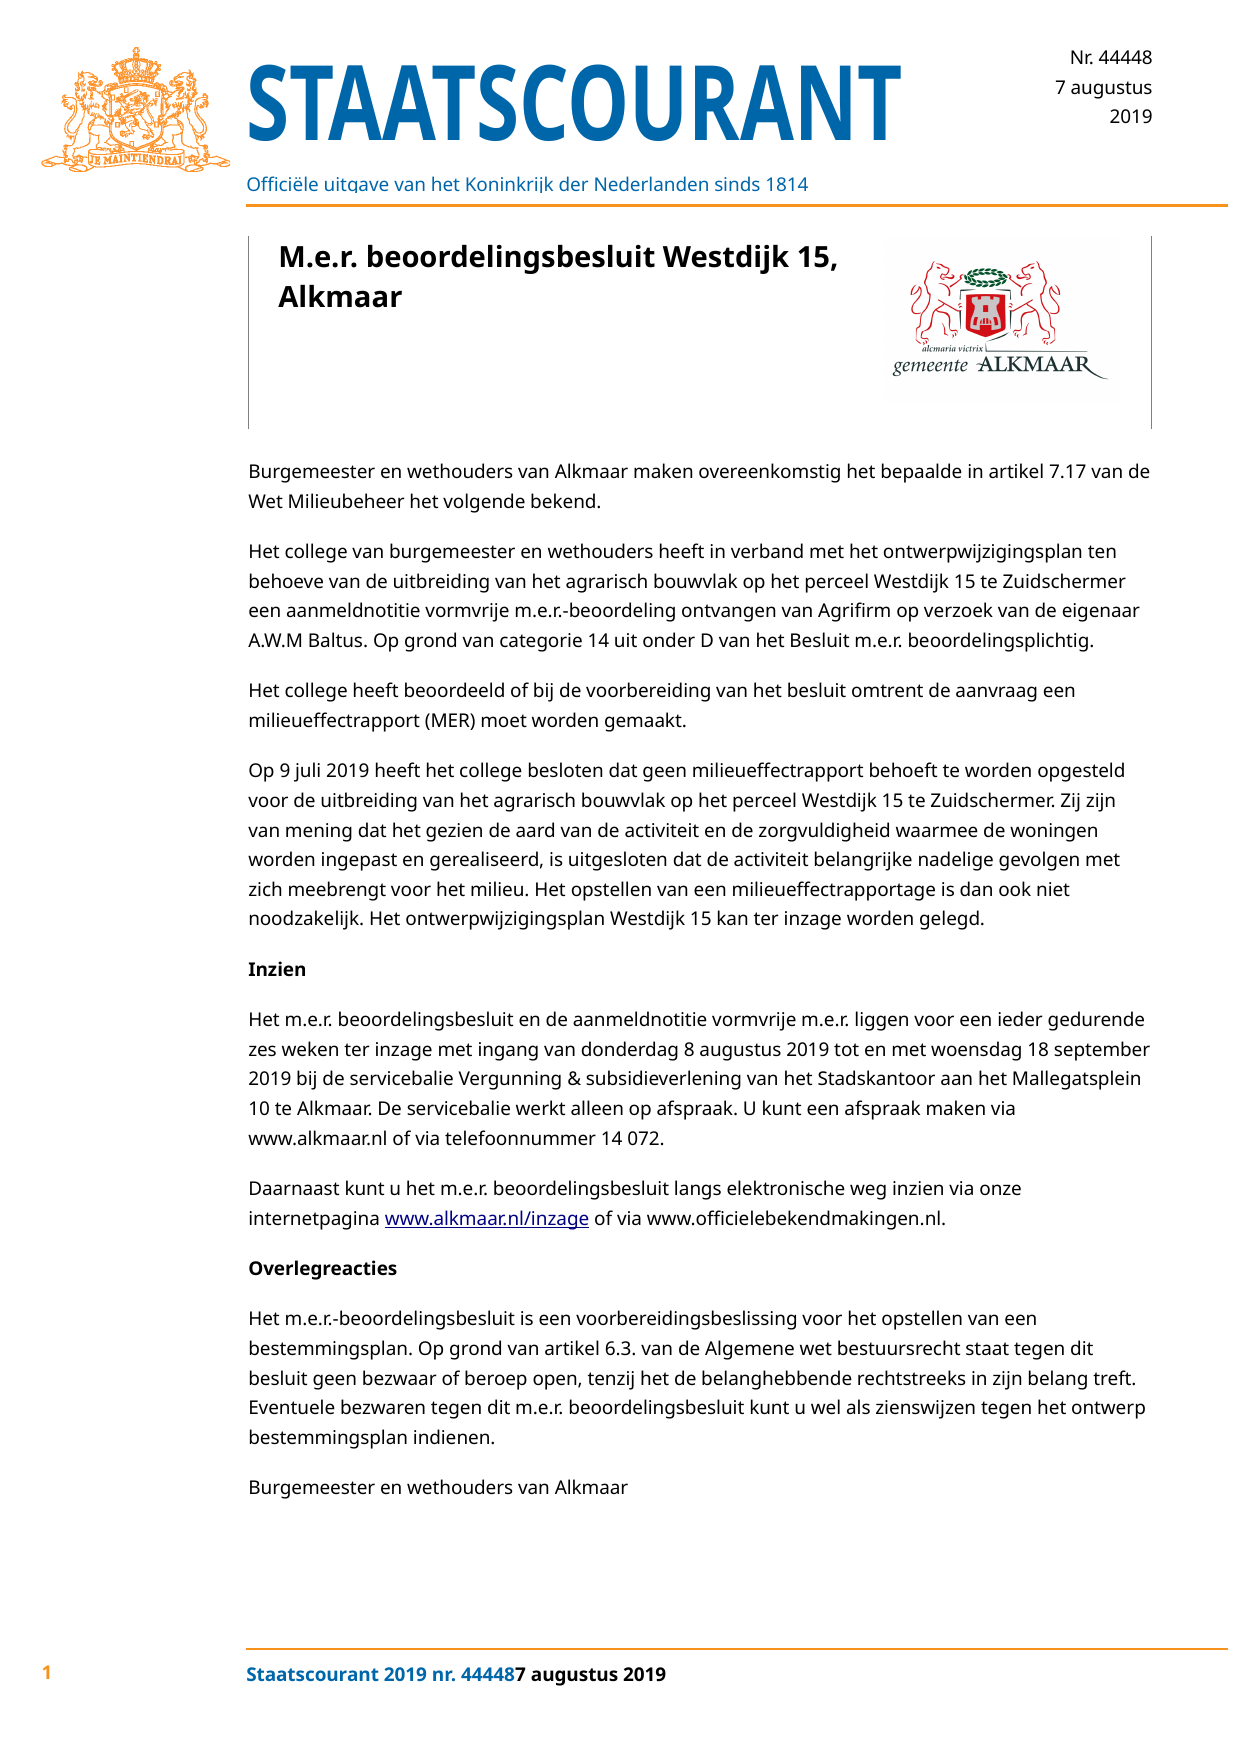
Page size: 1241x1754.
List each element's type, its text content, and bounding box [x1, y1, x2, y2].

table_header M.e.r. beoordelingsbesluit Westdijk 15, Alkmaar [249, 236, 850, 429]
text Het college heeft beoordeeld of bij de voorbereiding van het besluit omtrent de aanvraag een milieueffectrapport (MER) moet worden gemaakt. [248, 678, 1152, 733]
text Het m.e.r. beoordelingsbesluit en de aanmeldnotitie vormvrije m.e.r. liggen voor een ieder gedurende zes weken ter inzage met ingang van donderdag 8 augustus 2019 tot en met woensdag 18 september 2019 bij de servicebalie Vergunning & subsidieverlening van het Stadskantoor aan het Mallegatsplein 10 te Alkmaar. De servicebalie werkt alleen op afspraak. U kunt een afspraak maken via www.alkmaar.nl of via telefoonnummer 14 072. [248, 1006, 1152, 1151]
text Het college van burgemeester en wethouders heeft in verband met het ontwerpwijzigingsplan ten behoeve van de uitbreiding van het agrarisch bouwvlak op het perceel Westdijk 15 te Zuidschermer een aanmeldnotitie vormvrije m.e.r.-beoordeling ontvangen van Agrifirm op verzoek van de eigenaar A.W.M Baltus. Op grond van categorie 14 uit onder D van het Besluit m.e.r. beoordelingsplichtig. [248, 538, 1152, 653]
text Inzien [248, 956, 1152, 982]
text Burgemeester en wethouders van Alkmaar maken overeenkomstig het bepaalde in artikel 7.17 van de Wet Milieubeheer het volgende bekend. [248, 458, 1152, 514]
text Daarnaast kunt u het m.e.r. beoordelingsbesluit langs elektronische weg inzien via onze internetpagina www.alkmaar.nl/inzage of via www.officielebekendmakingen.nl. [248, 1175, 1152, 1231]
picture [882, 236, 1119, 404]
text Burgemeester en wethouders van Alkmaar [248, 1474, 1152, 1500]
table_header [850, 236, 1151, 429]
text Het m.e.r.-beoordelingsbesluit is een voorbereidingsbeslissing voor het opstellen van een bestemmingsplan. Op grond van artikel 6.3. van de Algemene wet bestuursrecht staat tegen dit besluit geen bezwaar of beroep open, tenzij het de belanghebbende rechtstreeks in zijn belang treft. Eventuele bezwaren tegen dit m.e.r. beoordelingsbesluit kunt u wel als zienswijzen tegen het ontwerp bestemmingsplan indienen. [248, 1306, 1152, 1450]
picture [41, 47, 231, 172]
text Op 9 juli 2019 heeft het college besloten dat geen milieueffectrapport behoeft te worden opgesteld voor de uitbreiding van het agrarisch bouwvlak op het perceel Westdijk 15 te Zuidschermer. Zij zijn van mening dat het gezien de aard van de activiteit en de zorgvuldigheid waarmee de woningen worden ingepast en gerealiseerd, is uitgesloten dat de activiteit belangrijke nadelige gevolgen met zich meebrengt voor het milieu. Het opstellen van een milieueffectrapportage is dan ook niet noodzakelijk. Het ontwerpwijzigingsplan Westdijk 15 kan ter inzage worden gelegd. [248, 758, 1152, 931]
text Overlegreacties [248, 1255, 1152, 1281]
